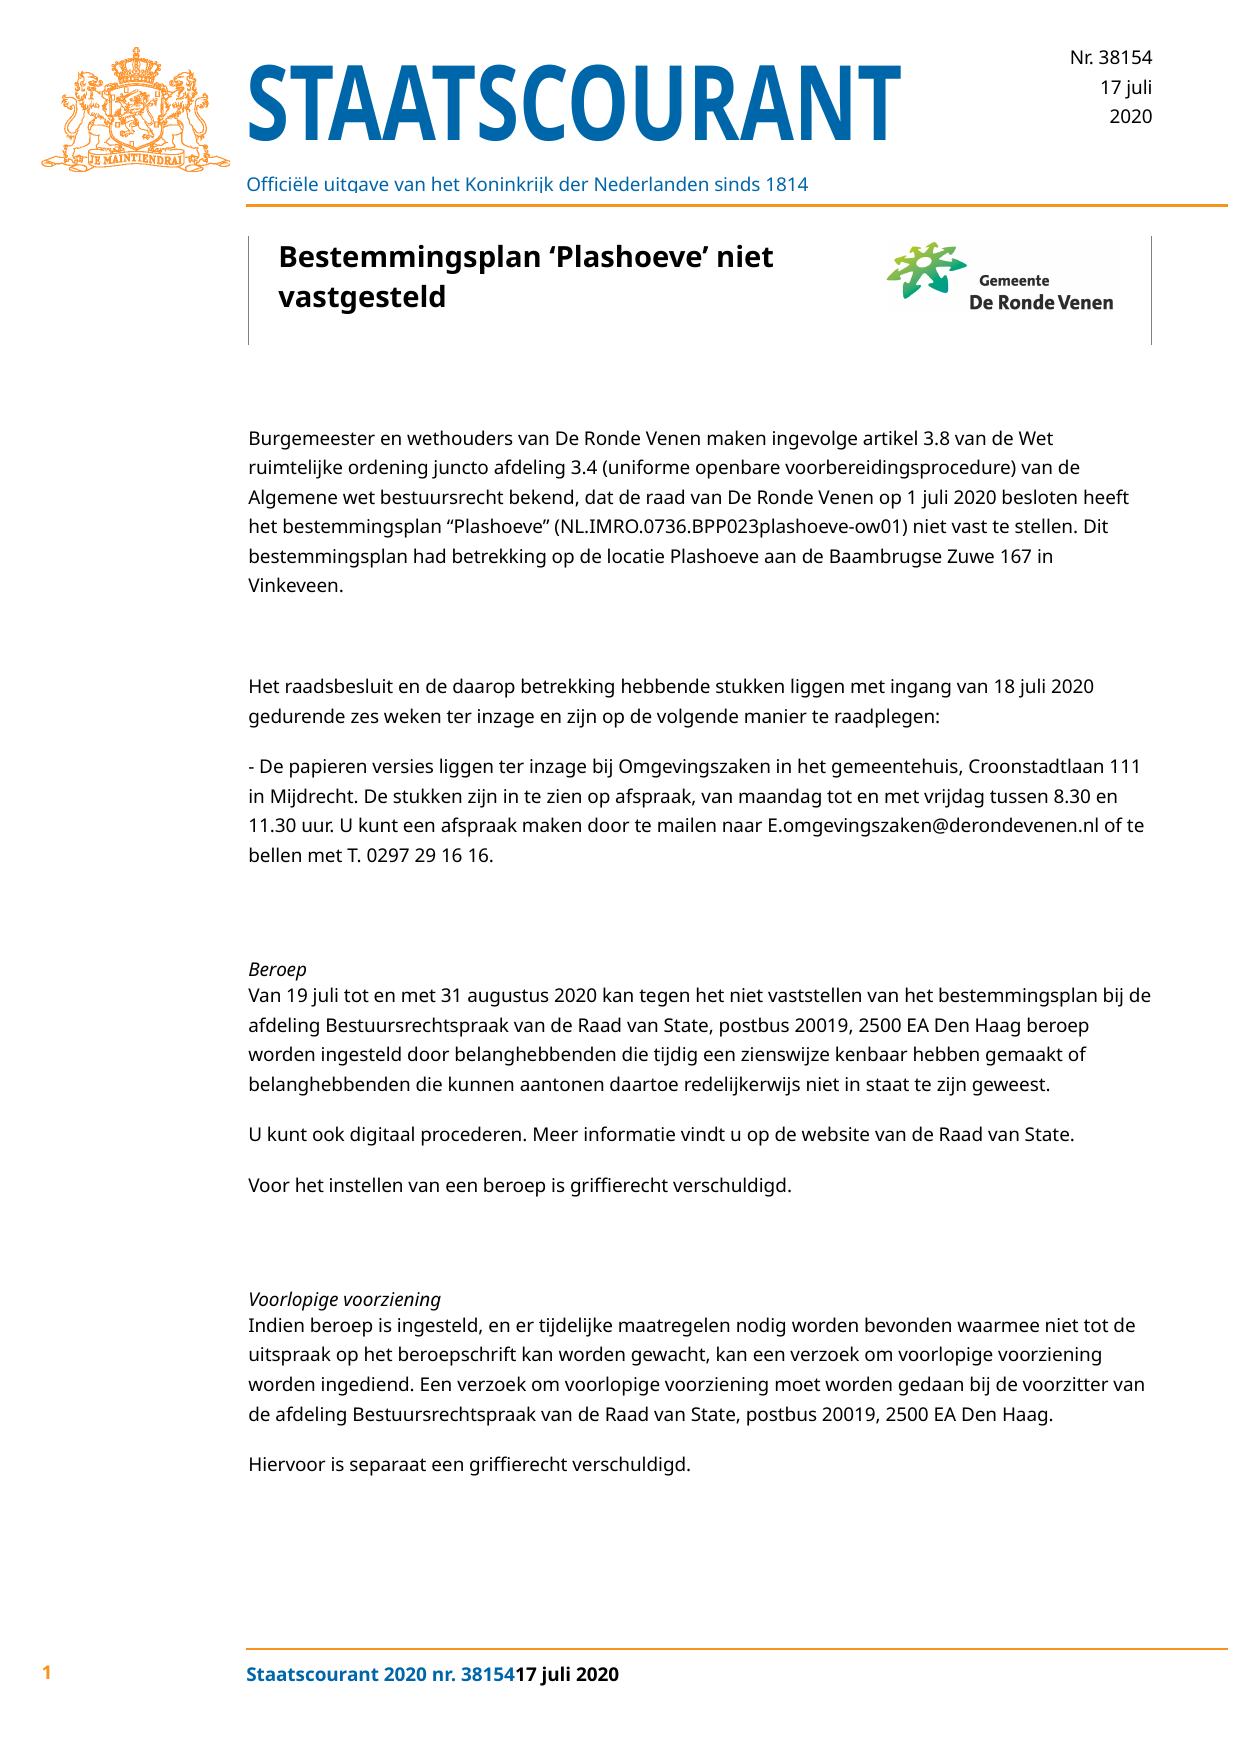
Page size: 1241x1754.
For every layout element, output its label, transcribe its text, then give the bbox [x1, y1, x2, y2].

table_header [850, 236, 1151, 345]
text Indien beroep is ingesteld, en er tijdelijke maatregelen nodig worden bevonden waarmee niet tot de uitspraak op het beroepschrift kan worden gewacht, kan een verzoek om voorlopige voorziening worden ingediend. Een verzoek om voorlopige voorziening moet worden gedaan bij de voorzitter van de afdeling Bestuursrechtspraak van de Raad van State, postbus 20019, 2500 EA Den Haag. [248, 1312, 1152, 1426]
table_header Bestemmingsplan ‘Plashoeve’ niet vastgesteld [249, 236, 850, 345]
text Burgemeester en wethouders van De Ronde Venen maken ingevolge artikel 3.8 van de Wet ruimtelijke ordening juncto afdeling 3.4 (uniforme openbare voorbereidingsprocedure) van de Algemene wet bestuursrecht bekend, dat de raad van De Ronde Venen op 1 juli 2020 besloten heeft het bestemmingsplan “Plashoeve” (NL.IMRO.0736.BPP023plashoeve-ow01) niet vast te stellen. Dit bestemmingsplan had betrekking op de locatie Plashoeve aan de Baambrugse Zuwe 167 in Vinkeveen. [248, 425, 1152, 598]
picture [882, 236, 1119, 316]
picture [41, 47, 231, 172]
text Voor het instellen van een beroep is griffierecht verschuldigd. [248, 1172, 1152, 1198]
text Hiervoor is separaat een griffierecht verschuldigd. [248, 1451, 1152, 1477]
text Van 19 juli tot en met 31 augustus 2020 kan tegen het niet vaststellen van het bestemmingsplan bij de afdeling Bestuursrechtspraak van de Raad van State, postbus 20019, 2500 EA Den Haag beroep worden ingesteld door belanghebbenden die tijdig een zienswijze kenbaar hebben gemaakt of belanghebbenden die kunnen aantonen daartoe redelijkerwijs niet in staat te zijn geweest. [248, 982, 1152, 1097]
text - De papieren versies liggen ter inzage bij Omgevingszaken in het gemeentehuis, Croonstadtlaan 111 in Mijdrecht. De stukken zijn in te zien op afspraak, van maandag tot en met vrijdag tussen 8.30 en 11.30 uur. U kunt een afspraak maken door te mailen naar E.omgevingszaken@derondevenen.nl of te bellen met T. 0297 29 16 16. [248, 753, 1152, 868]
text Voorlopige voorziening [248, 1286, 1152, 1312]
text Beroep [248, 957, 1152, 982]
text U kunt ook digitaal procederen. Meer informatie vindt u op de website van de Raad van State. [248, 1121, 1152, 1147]
text Het raadsbesluit en de daarop betrekking hebbende stukken liggen met ingang van 18 juli 2020 gedurende zes weken ter inzage en zijn op de volgende manier te raadplegen: [248, 673, 1152, 729]
